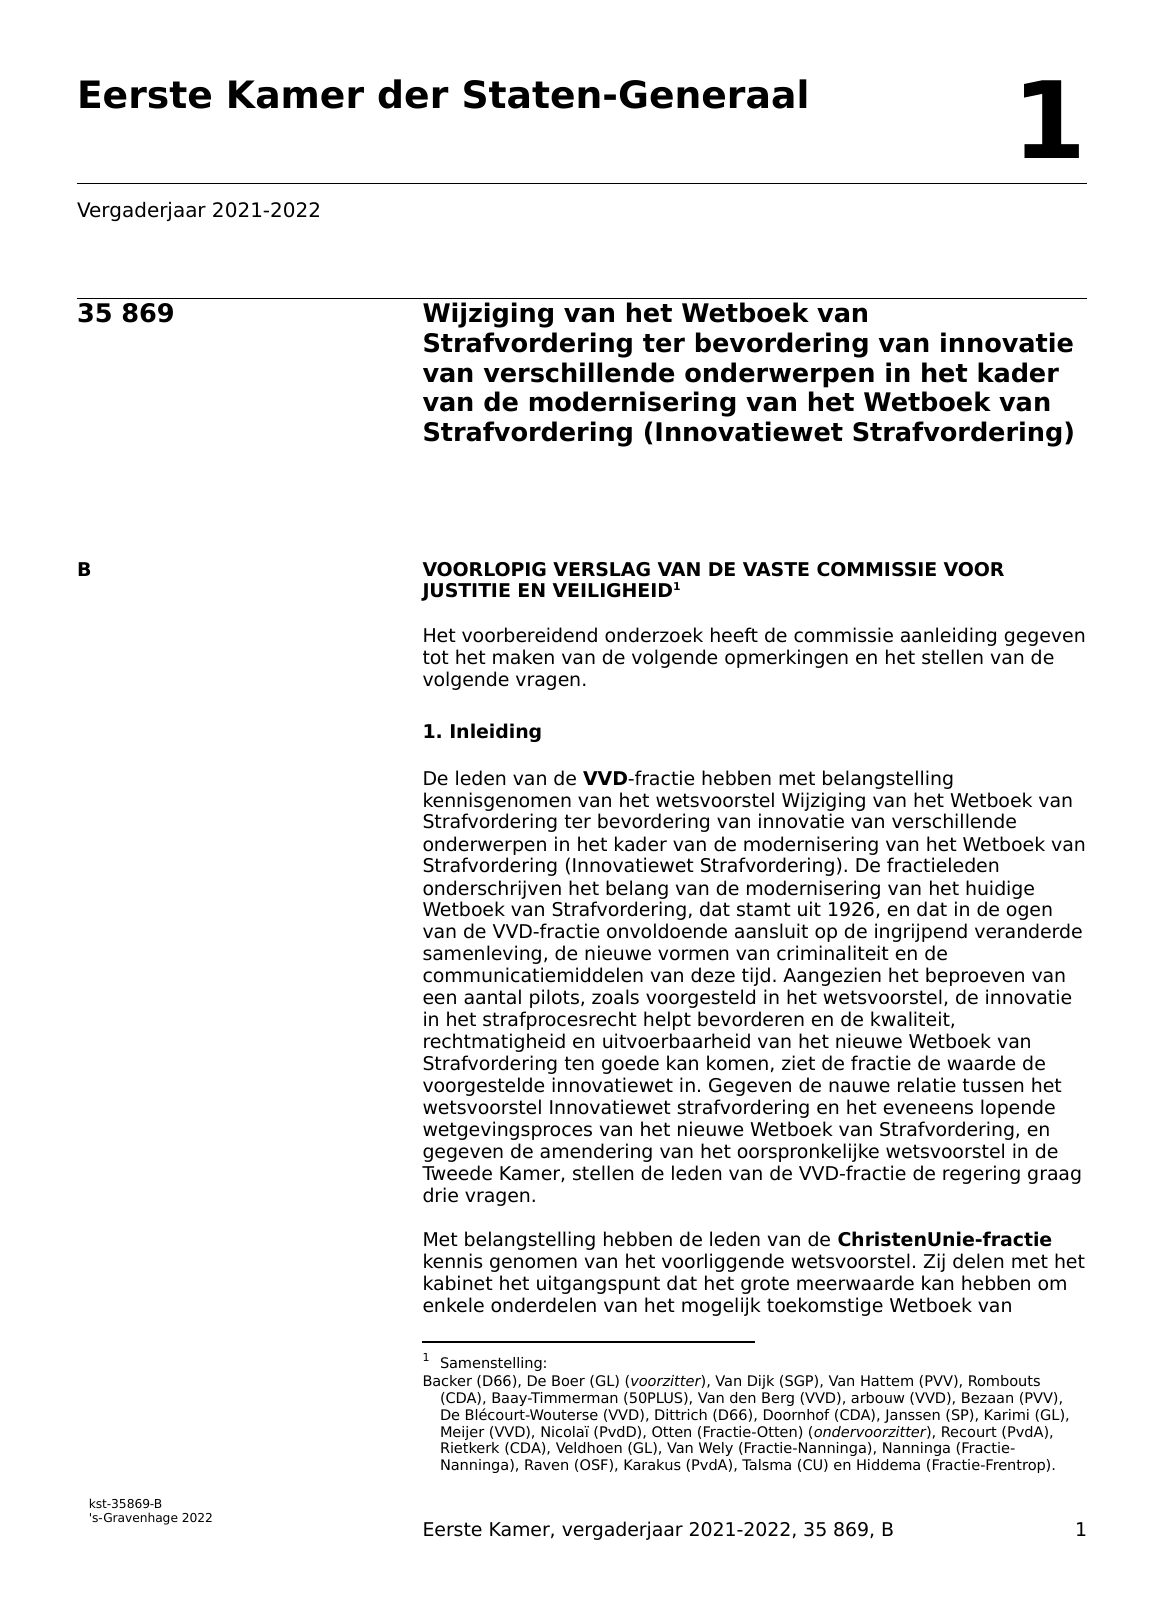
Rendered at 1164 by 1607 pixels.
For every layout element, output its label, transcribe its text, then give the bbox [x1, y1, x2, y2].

text 's-Gravenhage 2022 [88, 1511, 323, 1525]
text Backer (D66), De Boer (GL) (voorzitter), Van Dijk (SGP), Van Hattem (PVV), Rombouts (CDA), Baay-Timmerman (50PLUS), Van den Berg (VVD), arbouw (VVD), Bezaan (PVV), De Blécourt-Wouterse (VVD), Dittrich (D66), Doornhof (CDA), Janssen (SP), Karimi (GL), Meijer (VVD), Nicolaï (PvdD), Otten (Fractie-Otten) (ondervoorzitter), Recourt (PvdA), Rietkerk (CDA), Veldhoen (GL), Van Wely (Fractie-Nanninga), Nanninga (Fractie-Nanninga), Raven (OSF), Karakus (PvdA), Talsma (CU) en Hiddema (Fractie-Frentrop). [422, 1373, 1087, 1474]
text kst-35869-B [88, 1497, 323, 1511]
subtitle B VOORLOPIG VERSLAG VAN DE VASTE COMMISSIE VOOR JUSTITIE EN VEILIGHEID [77, 558, 1087, 602]
table_header 1 [886, 59, 1087, 183]
table_cell Vergaderjaar 2021-2022 [77, 184, 1087, 298]
text Het voorbereidend onderzoek heeft de commissie aanleiding gegeven tot het maken van de volgende opmerkingen en het stellen van de volgende vragen. [422, 624, 1087, 691]
text De leden van de VVD-fractie hebben met belangstelling kennisgenomen van het wetsvoorstel Wijziging van het Wetboek van Strafvordering ter bevordering van innovatie van verschillende onderwerpen in het kader van de modernisering van het Wetboek van Strafvordering (Innovatiewet Strafvordering). De fractieleden onderschrijven het belang van de modernisering van het huidige Wetboek van Strafvordering, dat stamt uit 1926, en dat in de ogen van de VVD-fractie onvoldoende aansluit op de ingrijpend veranderde samenleving, de nieuwe vormen van criminaliteit en de communicatiemiddelen van deze tijd. Aangezien het beproeven van een aantal pilots, zoals voorgesteld in het wetsvoorstel, de innovatie in het strafprocesrecht helpt bevorderen en de kwaliteit, rechtmatigheid en uitvoerbaarheid van het nieuwe Wetboek van Strafvordering ten goede kan komen, ziet de fractie de waarde de voorgestelde innovatiewet in. Gegeven de nauwe relatie tussen het wetsvoorstel Innovatiewet strafvordering en het eveneens lopende wetgevingsproces van het nieuwe Wetboek van Strafvordering, en gegeven de amendering van het oorspronkelijke wetsvoorstel in de Tweede Kamer, stellen de leden van de VVD-fractie de regering graag drie vragen. [422, 767, 1087, 1207]
text Samenstelling: [422, 1351, 1087, 1373]
table_header Eerste Kamer der Staten-Generaal [77, 59, 886, 183]
text Met belangstelling hebben de leden van de ChristenUnie-fractie kennis genomen van het voorliggende wetsvoorstel. Zij delen met het kabinet het uitgangspunt dat het grote meerwaarde kan hebben om enkele onderdelen van het mogelijk toekomstige Wetboek van [422, 1229, 1087, 1317]
subtitle 1. Inleiding [422, 721, 1087, 742]
subtitle 35 869 Wijziging van het Wetboek van Strafvordering ter bevordering van innovatie van verschillende onderwerpen in het kader van de modernisering van het Wetboek van Strafvordering (Innovatiewet Strafvordering) [77, 299, 1087, 447]
